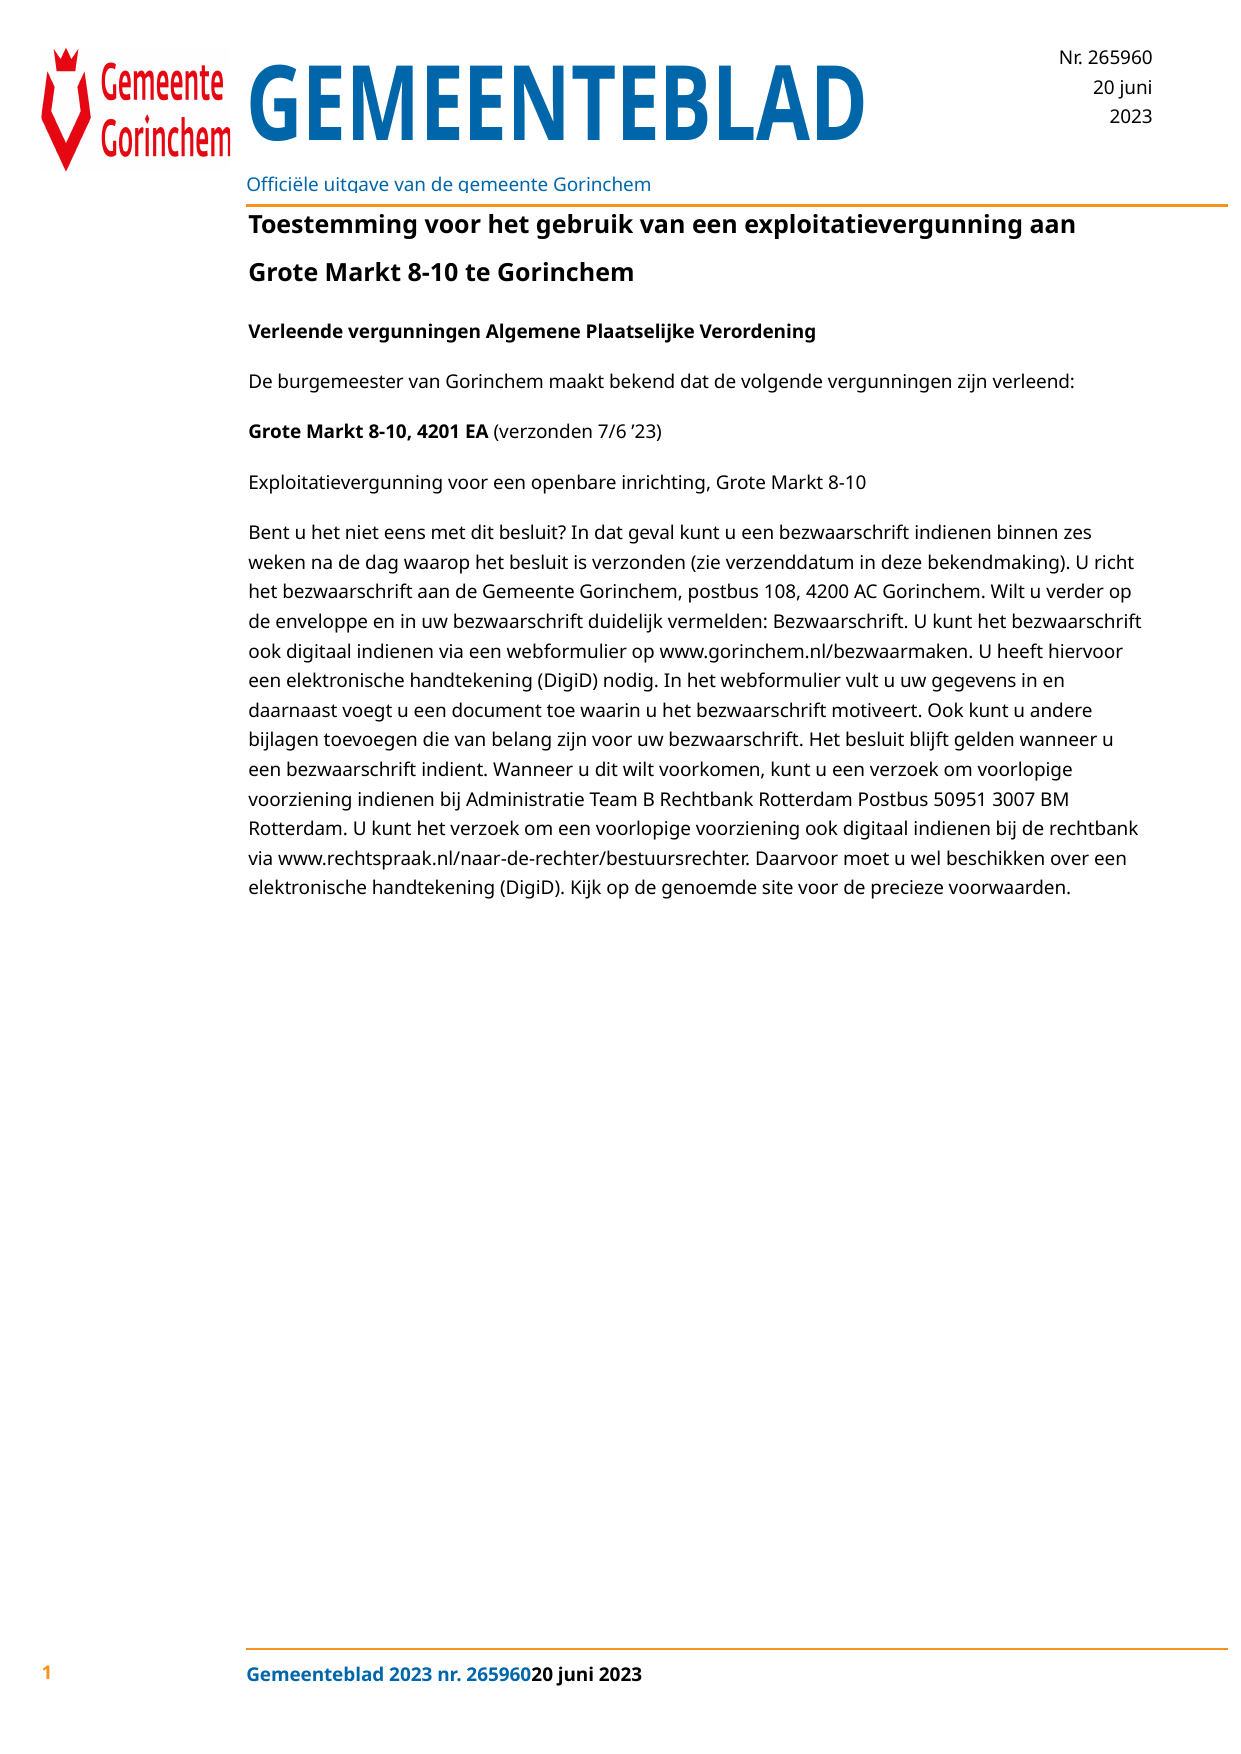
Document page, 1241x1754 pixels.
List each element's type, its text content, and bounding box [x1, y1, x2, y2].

text Exploitatievergunning voor een openbare inrichting, Grote Markt 8-10 [248, 469, 1152, 495]
text Bent u het niet eens met dit besluit? In dat geval kunt u een bezwaarschrift indienen binnen zes weken na de dag waarop het besluit is verzonden (zie verzenddatum in deze bekendmaking). U richt het bezwaarschrift aan de Gemeente Gorinchem, postbus 108, 4200 AC Gorinchem. Wilt u verder op de enveloppe en in uw bezwaarschrift duidelijk vermelden: Bezwaarschrift. U kunt het bezwaarschrift ook digitaal indienen via een webformulier op www.gorinchem.nl/bezwaarmaken. U heeft hiervoor een elektronische handtekening (DigiD) nodig. In het webformulier vult u uw gegevens in en daarnaast voegt u een document toe waarin u het bezwaarschrift motiveert. Ook kunt u andere bijlagen toevoegen die van belang zijn voor uw bezwaarschrift. Het besluit blijft gelden wanneer u een bezwaarschrift indient. Wanneer u dit wilt voorkomen, kunt u een verzoek om voorlopige voorziening indienen bij Administratie Team B Rechtbank Rotterdam Postbus 50951 3007 BM Rotterdam. U kunt het verzoek om een voorlopige voorziening ook digitaal indienen bij de rechtbank via www.rechtspraak.nl/naar-de-rechter/bestuursrechter. Daarvoor moet u wel beschikken over een elektronische handtekening (DigiD). Kijk op de genoemde site voor de precieze voorwaarden. [248, 519, 1152, 900]
text Verleende vergunningen Algemene Plaatselijke Verordening [248, 318, 1152, 344]
text De burgemeester van Gorinchem maakt bekend dat de volgende vergunningen zijn verleend: [248, 368, 1152, 394]
picture [41, 47, 231, 172]
text Toestemming voor het gebruik van een exploitatievergunning aan Grote Markt 8-10 te Gorinchem [248, 207, 1152, 288]
text Grote Markt 8-10, 4201 EA (verzonden 7/6 ’23) [248, 419, 1152, 444]
